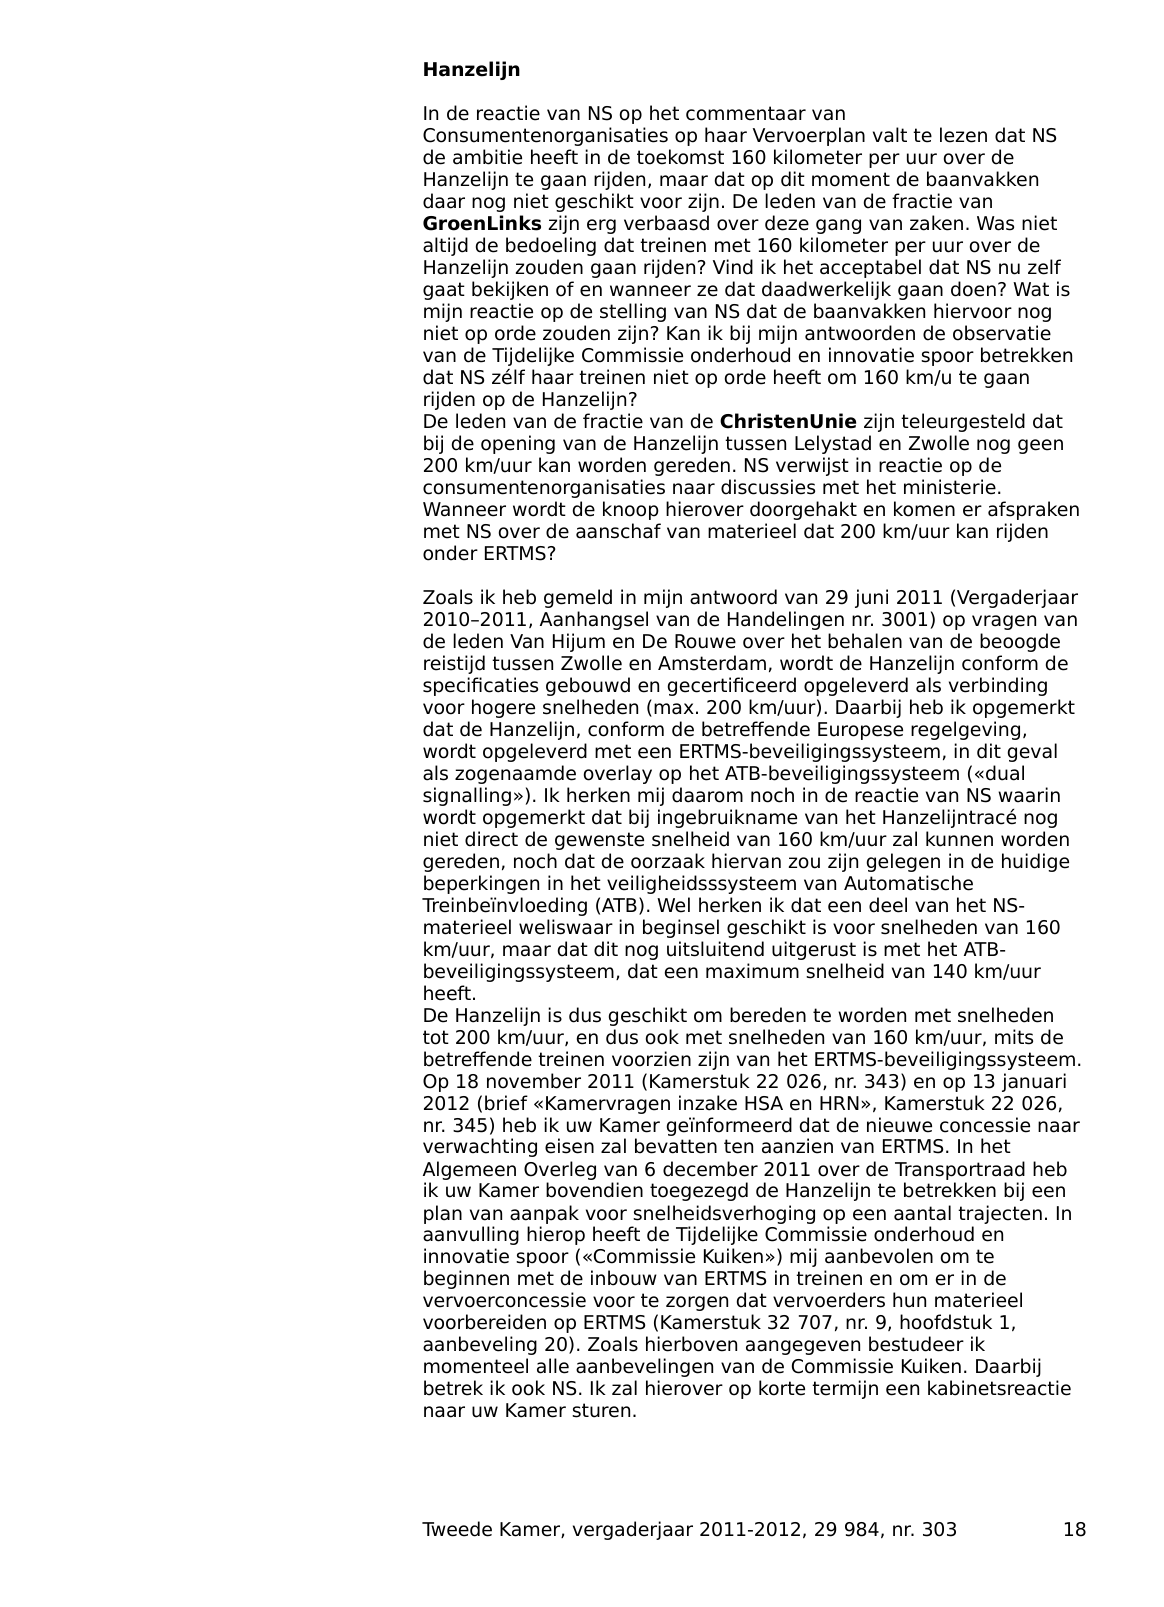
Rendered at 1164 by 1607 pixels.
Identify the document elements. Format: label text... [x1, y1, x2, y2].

text De Hanzelijn is dus geschikt om bereden te worden met snelheden tot 200 km/uur, en dus ook met snelheden van 160 km/uur, mits de betreffende treinen voorzien zijn van het ERTMS-beveiligingssysteem. Op 18 november 2011 (Kamerstuk 22 026, nr. 343) en op 13 januari 2012 (brief «Kamervragen inzake HSA en HRN», Kamerstuk 22 026, nr. 345) heb ik uw Kamer geïnformeerd dat de nieuwe concessie naar verwachting eisen zal bevatten ten aanzien van ERTMS. In het Algemeen Overleg van 6 december 2011 over de Transportraad heb ik uw Kamer bovendien toegezegd de Hanzelijn te betrekken bij een plan van aanpak voor snelheidsverhoging op een aantal trajecten. In aanvulling hierop heeft de Tijdelijke Commissie onderhoud en innovatie spoor («Commissie Kuiken») mij aanbevolen om te beginnen met de inbouw van ERTMS in treinen en om er in de vervoerconcessie voor te zorgen dat vervoerders hun materieel voorbereiden op ERTMS (Kamerstuk 32 707, nr. 9, hoofdstuk 1, aanbeveling 20). Zoals hierboven aangegeven bestudeer ik momenteel alle aanbevelingen van de Commissie Kuiken. Daarbij betrek ik ook NS. Ik zal hierover op korte termijn een kabinetsreactie naar uw Kamer sturen. [422, 1004, 1087, 1422]
text De leden van de fractie van de ChristenUnie zijn teleurgesteld dat bij de opening van de Hanzelijn tussen Lelystad en Zwolle nog geen 200 km/uur kan worden gereden. NS verwijst in reactie op de consumentenorganisaties naar discussies met het ministerie. Wanneer wordt de knoop hierover doorgehakt en komen er afspraken met NS over de aanschaf van materieel dat 200 km/uur kan rijden onder ERTMS? [422, 411, 1087, 565]
subtitle Hanzelijn [422, 59, 1087, 81]
text Zoals ik heb gemeld in mijn antwoord van 29 juni 2011 (Vergaderjaar 2010–2011, Aanhangsel van de Handelingen nr. 3001) op vragen van de leden Van Hijum en De Rouwe over het behalen van de beoogde reistijd tussen Zwolle en Amsterdam, wordt de Hanzelijn conform de specificaties gebouwd en gecertificeerd opgeleverd als verbinding voor hogere snelheden (max. 200 km/uur). Daarbij heb ik opgemerkt dat de Hanzelijn, conform de betreffende Europese regelgeving, wordt opgeleverd met een ERTMS-beveiligingssysteem, in dit geval als zogenaamde overlay op het ATB-beveiligingssysteem («dual signalling»). Ik herken mij daarom noch in de reactie van NS waarin wordt opgemerkt dat bij ingebruikname van het Hanzelijntracé nog niet direct de gewenste snelheid van 160 km/uur zal kunnen worden gereden, noch dat de oorzaak hiervan zou zijn gelegen in de huidige beperkingen in het veiligheidsssysteem van Automatische Treinbeïnvloeding (ATB). Wel herken ik dat een deel van het NS-materieel weliswaar in beginsel geschikt is voor snelheden van 160 km/uur, maar dat dit nog uitsluitend uitgerust is met het ATB-beveiligingssysteem, dat een maximum snelheid van 140 km/uur heeft. [422, 587, 1087, 1004]
text In de reactie van NS op het commentaar van Consumentenorganisaties op haar Vervoerplan valt te lezen dat NS de ambitie heeft in de toekomst 160 kilometer per uur over de Hanzelijn te gaan rijden, maar dat op dit moment de baanvakken daar nog niet geschikt voor zijn. De leden van de fractie van GroenLinks zijn erg verbaasd over deze gang van zaken. Was niet altijd de bedoeling dat treinen met 160 kilometer per uur over de Hanzelijn zouden gaan rijden? Vind ik het acceptabel dat NS nu zelf gaat bekijken of en wanneer ze dat daadwerkelijk gaan doen? Wat is mijn reactie op de stelling van NS dat de baanvakken hiervoor nog niet op orde zouden zijn? Kan ik bij mijn antwoorden de observatie van de Tijdelijke Commissie onderhoud en innovatie spoor betrekken dat NS zélf haar treinen niet op orde heeft om 160 km/u te gaan rijden op de Hanzelijn? [422, 103, 1087, 411]
